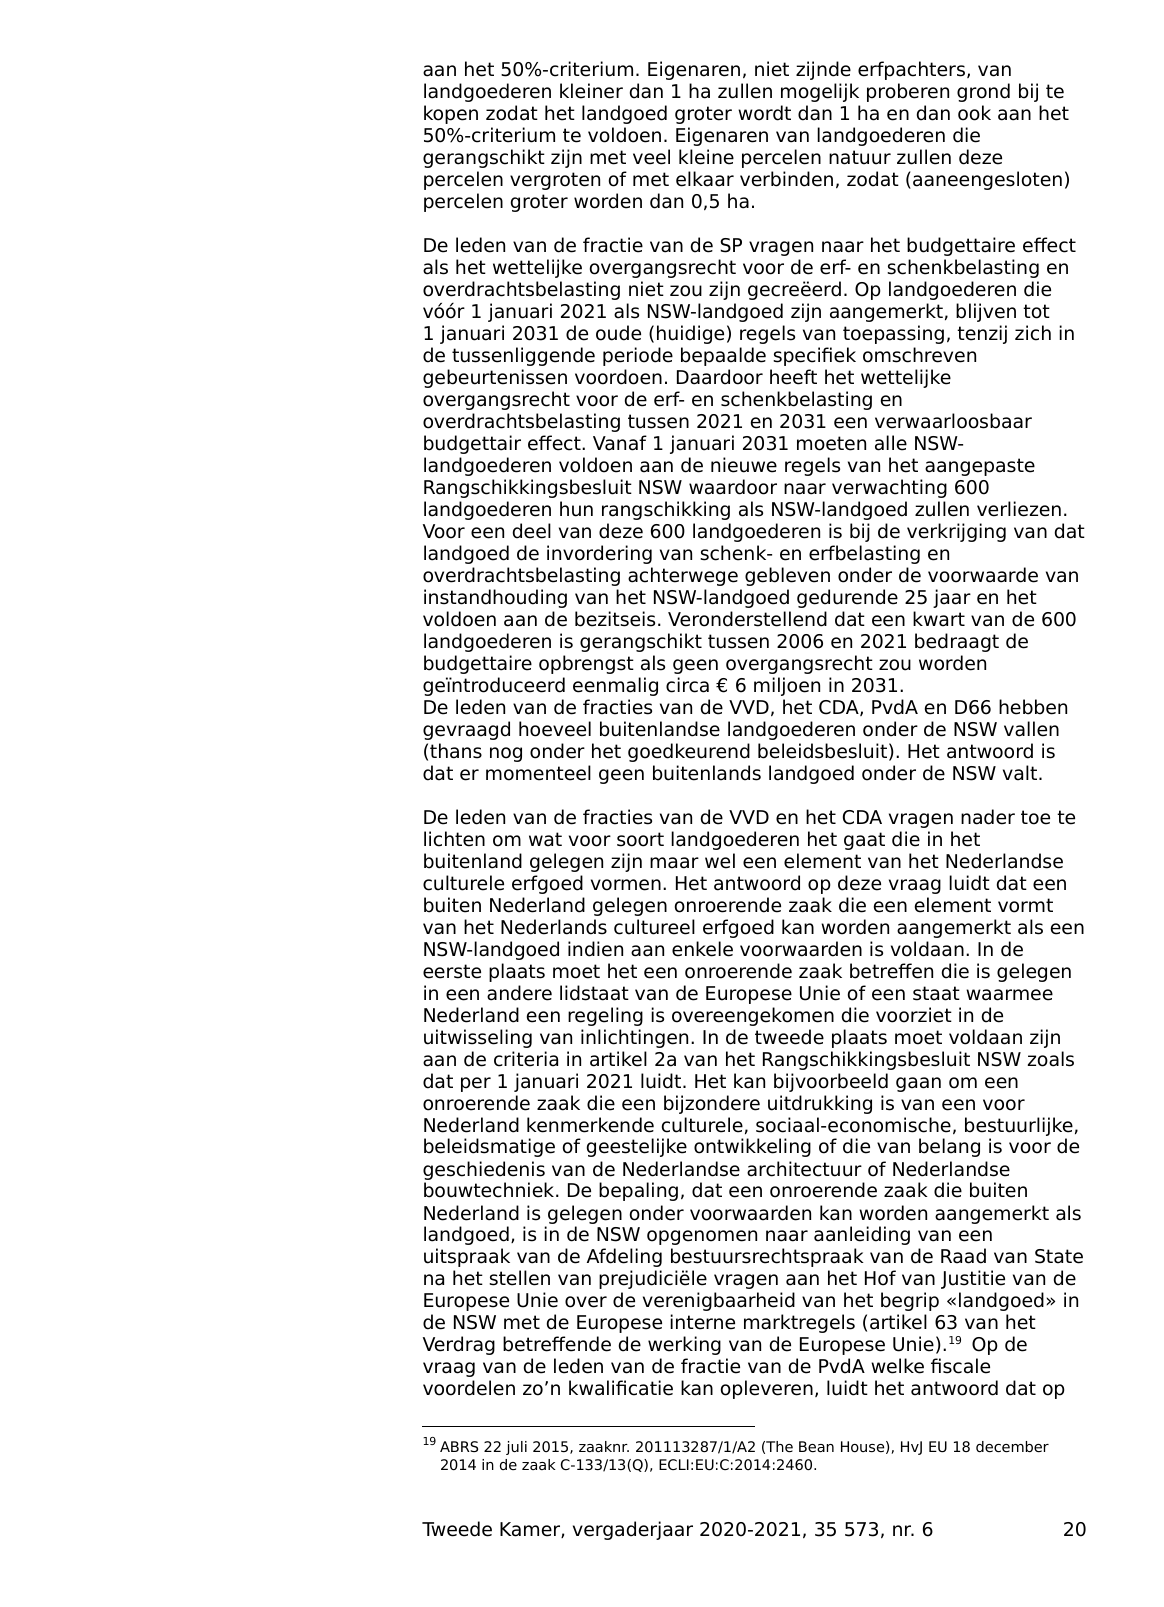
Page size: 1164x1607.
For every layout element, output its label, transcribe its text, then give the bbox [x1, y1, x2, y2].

text De leden van de fracties van de VVD, het CDA, PvdA en D66 hebben gevraagd hoeveel buitenlandse landgoederen onder de NSW vallen (thans nog onder het goedkeurend beleidsbesluit). Het antwoord is dat er momenteel geen buitenlands landgoed onder de NSW valt. [422, 697, 1087, 784]
text ABRS 22 juli 2015, zaaknr. 201113287/1/A2 (The Bean House), HvJ EU 18 december 2014 in de zaak C-133/13(Q), ECLI:EU:C:2014:2460. [422, 1435, 1087, 1474]
text De leden van de fractie van de SP vragen naar het budgettaire effect als het wettelijke overgangsrecht voor de erf- en schenkbelasting en overdrachtsbelasting niet zou zijn gecreëerd. Op landgoederen die vóór 1 januari 2021 als NSW-landgoed zijn aangemerkt, blijven tot 1 januari 2031 de oude (huidige) regels van toepassing, tenzij zich in de tussenliggende periode bepaalde specifiek omschreven gebeurtenissen voordoen. Daardoor heeft het wettelijke overgangsrecht voor de erf- en schenkbelasting en overdrachtsbelasting tussen 2021 en 2031 een verwaarloosbaar budgettair effect. Vanaf 1 januari 2031 moeten alle NSW-landgoederen voldoen aan de nieuwe regels van het aangepaste Rangschikkingsbesluit NSW waardoor naar verwachting 600 landgoederen hun rangschikking als NSW-landgoed zullen verliezen. Voor een deel van deze 600 landgoederen is bij de verkrijging van dat landgoed de invordering van schenk- en erfbelasting en overdrachtsbelasting achterwege gebleven onder de voorwaarde van instandhouding van het NSW-landgoed gedurende 25 jaar en het voldoen aan de bezitseis. Veronderstellend dat een kwart van de 600 landgoederen is gerangschikt tussen 2006 en 2021 bedraagt de budgettaire opbrengst als geen overgangsrecht zou worden geïntroduceerd eenmalig circa € 6 miljoen in 2031. [422, 235, 1087, 697]
text aan het 50%-criterium. Eigenaren, niet zijnde erfpachters, van landgoederen kleiner dan 1 ha zullen mogelijk proberen grond bij te kopen zodat het landgoed groter wordt dan 1 ha en dan ook aan het 50%-criterium te voldoen. Eigenaren van landgoederen die gerangschikt zijn met veel kleine percelen natuur zullen deze percelen vergroten of met elkaar verbinden, zodat (aaneengesloten) percelen groter worden dan 0,5 ha. [422, 59, 1087, 213]
text De leden van de fracties van de VVD en het CDA vragen nader toe te lichten om wat voor soort landgoederen het gaat die in het buitenland gelegen zijn maar wel een element van het Nederlandse culturele erfgoed vormen. Het antwoord op deze vraag luidt dat een buiten Nederland gelegen onroerende zaak die een element vormt van het Nederlands cultureel erfgoed kan worden aangemerkt als een NSW-landgoed indien aan enkele voorwaarden is voldaan. In de eerste plaats moet het een onroerende zaak betreffen die is gelegen in een andere lidstaat van de Europese Unie of een staat waarmee Nederland een regeling is overeengekomen die voorziet in de uitwisseling van inlichtingen. In de tweede plaats moet voldaan zijn aan de criteria in artikel 2a van het Rangschikkingsbesluit NSW zoals dat per 1 januari 2021 luidt. Het kan bijvoorbeeld gaan om een onroerende zaak die een bijzondere uitdrukking is van een voor Nederland kenmerkende culturele, sociaal-economische, bestuurlijke, beleidsmatige of geestelijke ontwikkeling of die van belang is voor de geschiedenis van de Nederlandse architectuur of Nederlandse bouwtechniek. De bepaling, dat een onroerende zaak die buiten Nederland is gelegen onder voorwaarden kan worden aangemerkt als landgoed, is in de NSW opgenomen naar aanleiding van een uitspraak van de Afdeling bestuursrechtspraak van de Raad van State na het stellen van prejudiciële vragen aan het Hof van Justitie van de Europese Unie over de verenigbaarheid van het begrip «landgoed» in de NSW met de Europese interne marktregels (artikel 63 van het Verdrag betreffende de werking van de Europese Unie). Op de vraag van de leden van de fractie van de PvdA welke fiscale voordelen zo’n kwalificatie kan opleveren, luidt het antwoord dat op [422, 807, 1087, 1400]
